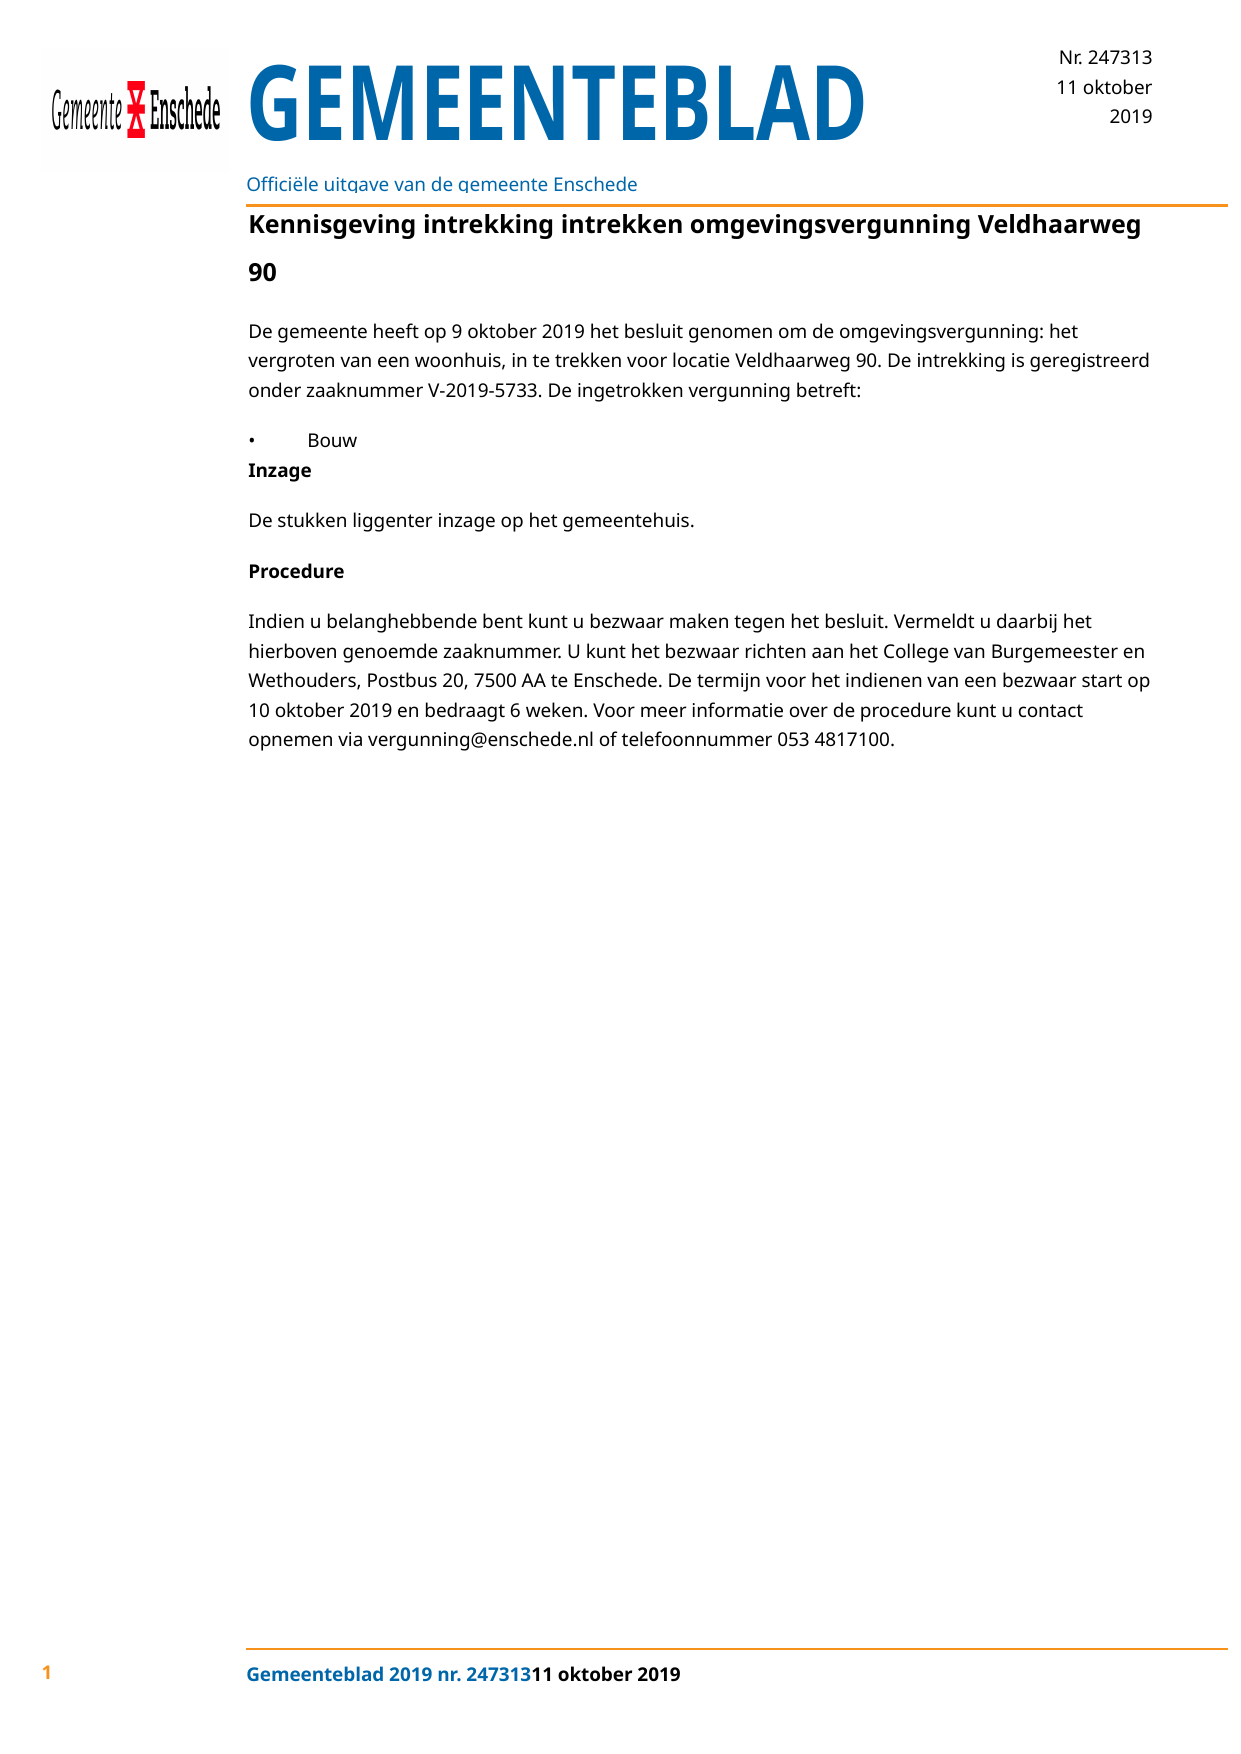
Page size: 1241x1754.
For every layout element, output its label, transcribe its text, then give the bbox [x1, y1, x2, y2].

text Kennisgeving intrekking intrekken omgevingsvergunning Veldhaarweg 90 [248, 207, 1152, 288]
text De stukken liggenter inzage op het gemeentehuis. [248, 507, 1152, 533]
text De gemeente heeft op 9 oktober 2019 het besluit genomen om de omgevingsvergunning: het vergroten van een woonhuis, in te trekken voor locatie Veldhaarweg 90. De intrekking is geregistreerd onder zaaknummer V-2019-5733. De ingetrokken vergunning betreft: [248, 318, 1152, 403]
picture [41, 47, 231, 172]
text Procedure [248, 558, 1152, 584]
text Inzage [248, 457, 1152, 483]
text Indien u belanghebbende bent kunt u bezwaar maken tegen het besluit. Vermeldt u daarbij het hierboven genoemde zaaknummer. U kunt het bezwaar richten aan het College van Burgemees­ter en Wethouders, Postbus 20, 7500 AA te Enschede. De termijn voor het indienen van een bezwaar start op 10 oktober 2019 en bedraagt 6 weken. Voor meer informatie over de procedure kunt u contact opnemen via vergunning@enschede.nl of telefoonnummer 053 4817100. [248, 608, 1152, 752]
list Bouw [248, 427, 1152, 453]
